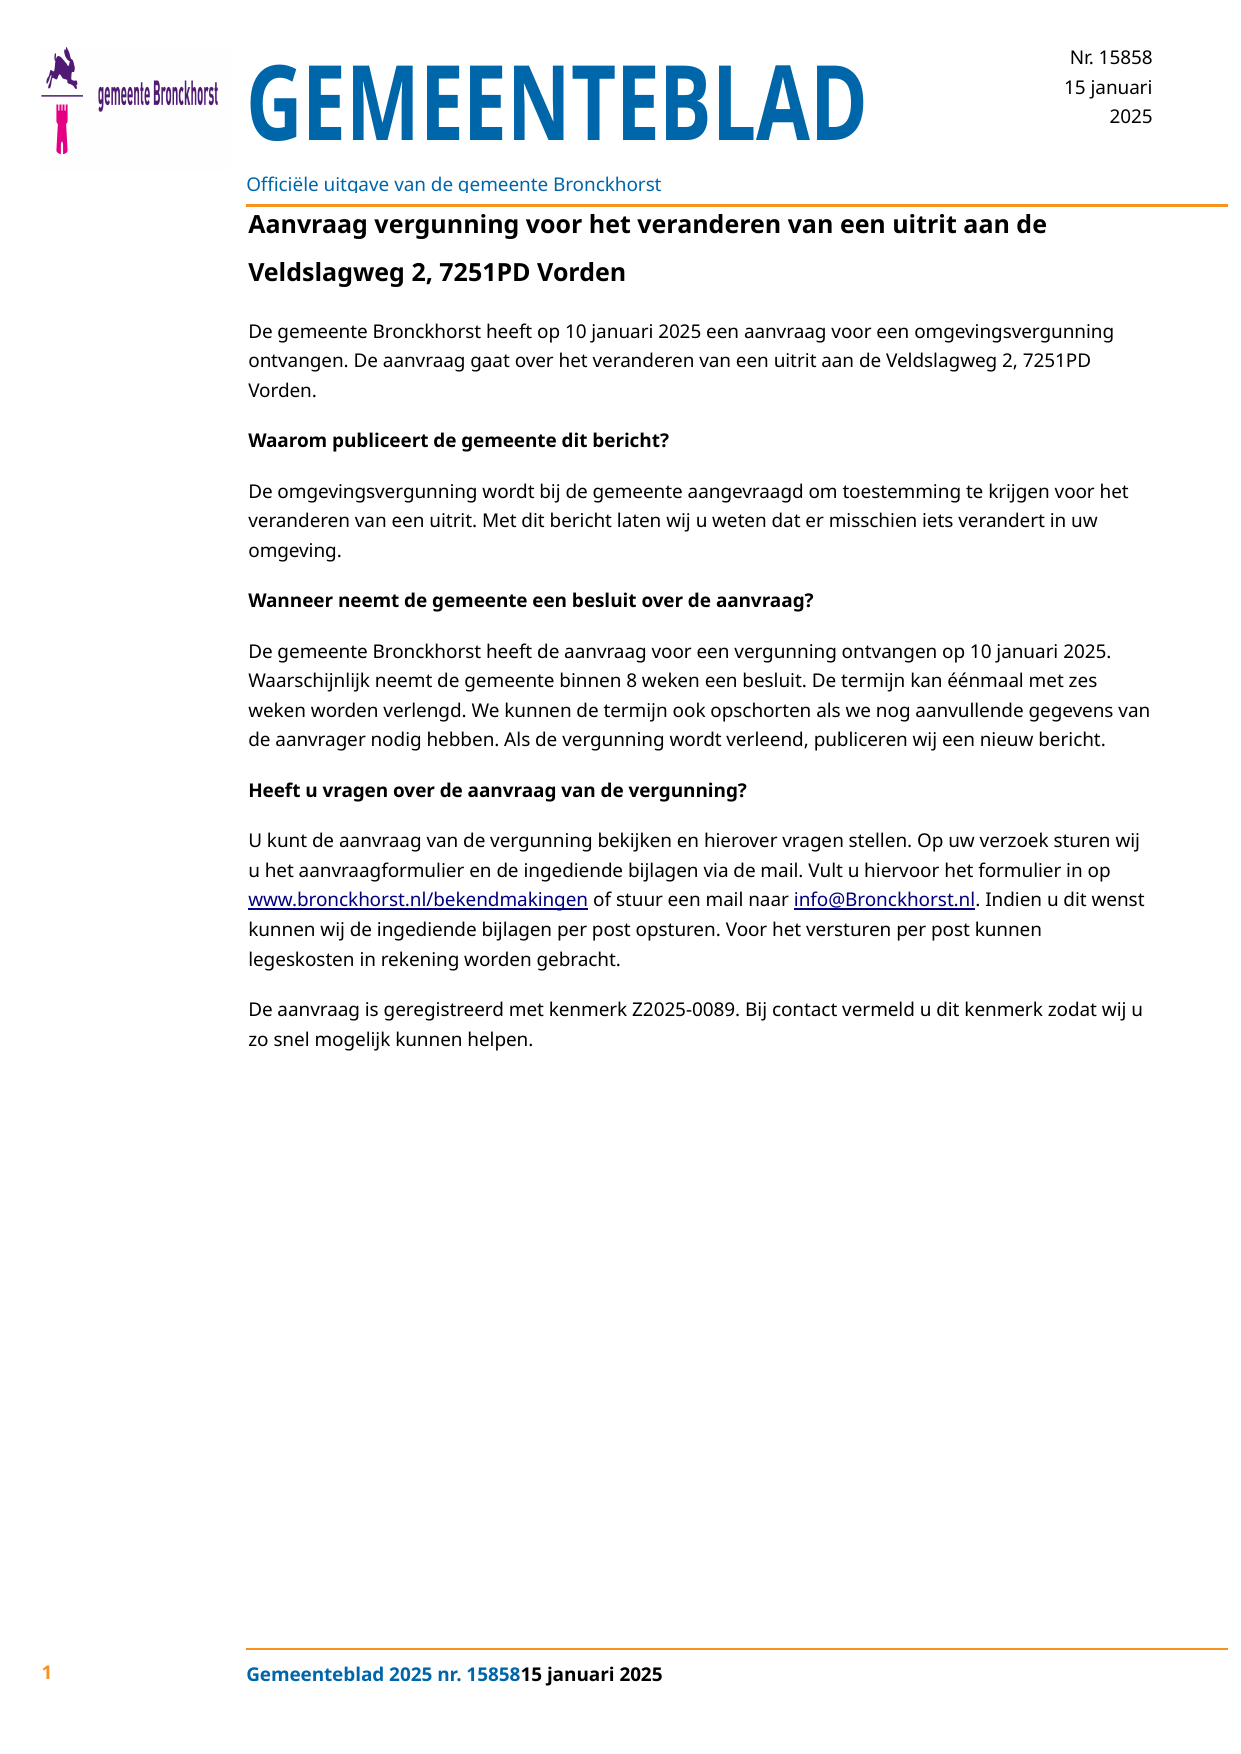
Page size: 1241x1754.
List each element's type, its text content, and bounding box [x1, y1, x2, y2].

text De omgevingsvergunning wordt bij de gemeente aangevraagd om toestemming te krijgen voor het veranderen van een uitrit. Met dit bericht laten wij u weten dat er misschien iets verandert in uw omgeving. [248, 478, 1152, 563]
text De gemeente Bronckhorst heeft de aanvraag voor een vergunning ontvangen op 10 januari 2025. Waarschijnlijk neemt de gemeente binnen 8 weken een besluit. De termijn kan éénmaal met zes weken worden verlengd. We kunnen de termijn ook opschorten als we nog aanvullende gegevens van de aanvrager nodig hebben. Als de vergunning wordt verleend, publiceren wij een nieuw bericht. [248, 638, 1152, 752]
text Aanvraag vergunning voor het veranderen van een uitrit aan de Veldslagweg 2, 7251PD Vorden [248, 207, 1152, 288]
text De aanvraag is geregistreerd met kenmerk Z2025-0089. Bij contact vermeld u dit kenmerk zodat wij u zo snel mogelijk kunnen helpen. [248, 996, 1152, 1052]
text De gemeente Bronckhorst heeft op 10 januari 2025 een aanvraag voor een omgevingsvergunning ontvangen. De aanvraag gaat over het veranderen van een uitrit aan de Veldslagweg 2, 7251PD Vorden. [248, 318, 1152, 403]
picture [41, 47, 231, 172]
text Waarom publiceert de gemeente dit bericht? [248, 427, 1152, 453]
text U kunt de aanvraag van de vergunning bekijken en hierover vragen stellen. Op uw verzoek sturen wij u het aanvraagformulier en de ingediende bijlagen via de mail. Vult u hiervoor het formulier in op www.bronckhorst.nl/bekendmakingen of stuur een mail naar info@Bronckhorst.nl. Indien u dit wenst kunnen wij de ingediende bijlagen per post opsturen. Voor het versturen per post kunnen legeskosten in rekening worden gebracht. [248, 827, 1152, 972]
text Heeft u vragen over de aanvraag van de vergunning? [248, 777, 1152, 803]
text Wanneer neemt de gemeente een besluit over de aanvraag? [248, 587, 1152, 613]
